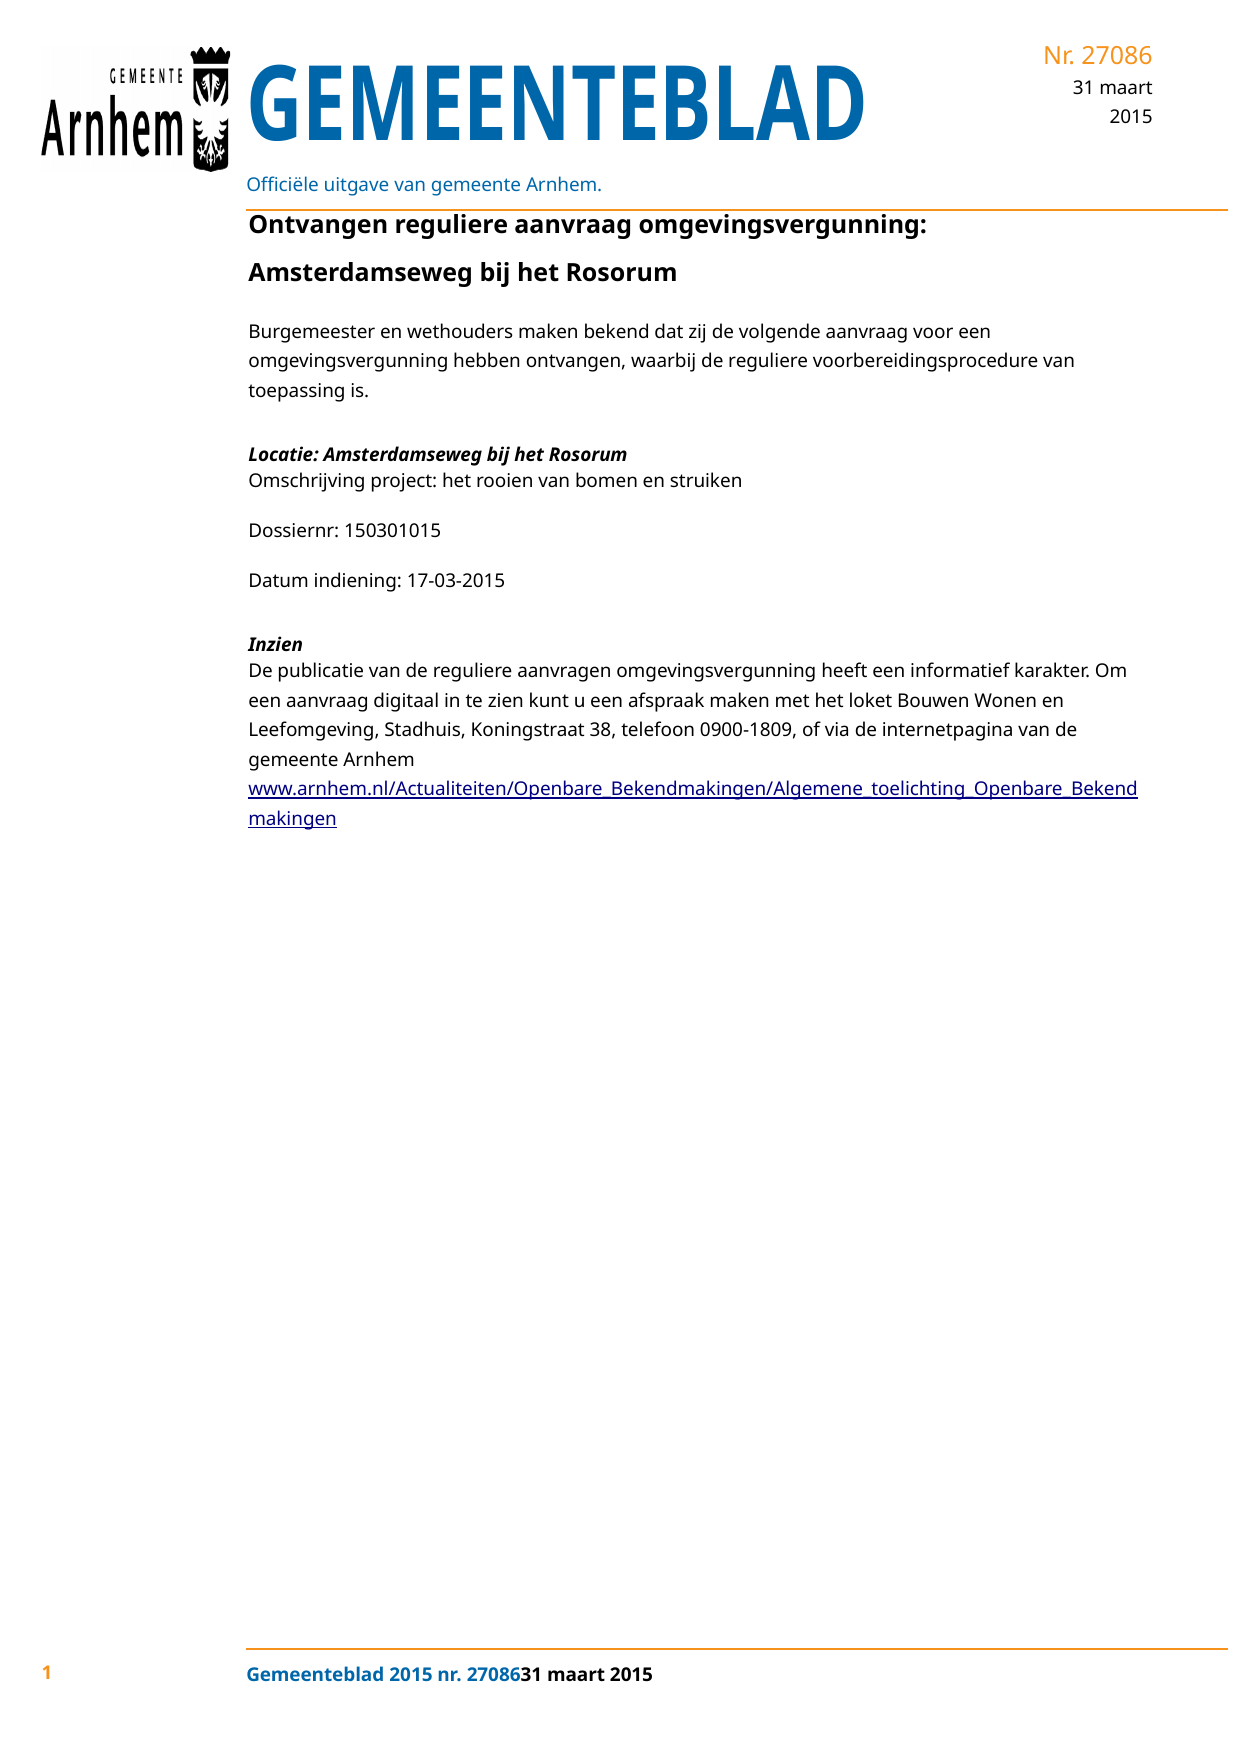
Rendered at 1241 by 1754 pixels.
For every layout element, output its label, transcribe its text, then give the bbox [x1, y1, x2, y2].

text De publicatie van de reguliere aanvragen omgevingsvergunning heeft een informatief karakter. Om een aanvraag digitaal in te zien kunt u een afspraak maken met het loket Bouwen Wonen en Leefomgeving, Stadhuis, Koningstraat 38, telefoon 0900-1809, of via de internetpagina van de gemeente Arnhem www.arnhem.nl/Actualiteiten/Openbare_Bekendmakingen/Algemene_toelichting_Openbare_Bekendmakingen [248, 657, 1152, 831]
text Burgemeester en wethouders maken bekend dat zij de volgende aanvraag voor een omgevingsvergunning hebben ontvangen, waarbij de reguliere voorbereidingsprocedure van toepassing is. [248, 318, 1152, 403]
text Dossiernr: 150301015 [248, 517, 1152, 543]
picture [41, 47, 231, 172]
text Locatie: Amsterdamseweg bij het Rosorum [248, 441, 1152, 467]
text Omschrijving project: het rooien van bomen en struiken [248, 467, 1152, 492]
text Inzien [248, 632, 1152, 657]
text Ontvangen reguliere aanvraag omgevingsvergunning: Amsterdamseweg bij het Rosorum [248, 211, 1152, 288]
text Datum indiening: 17-03-2015 [248, 568, 1152, 593]
